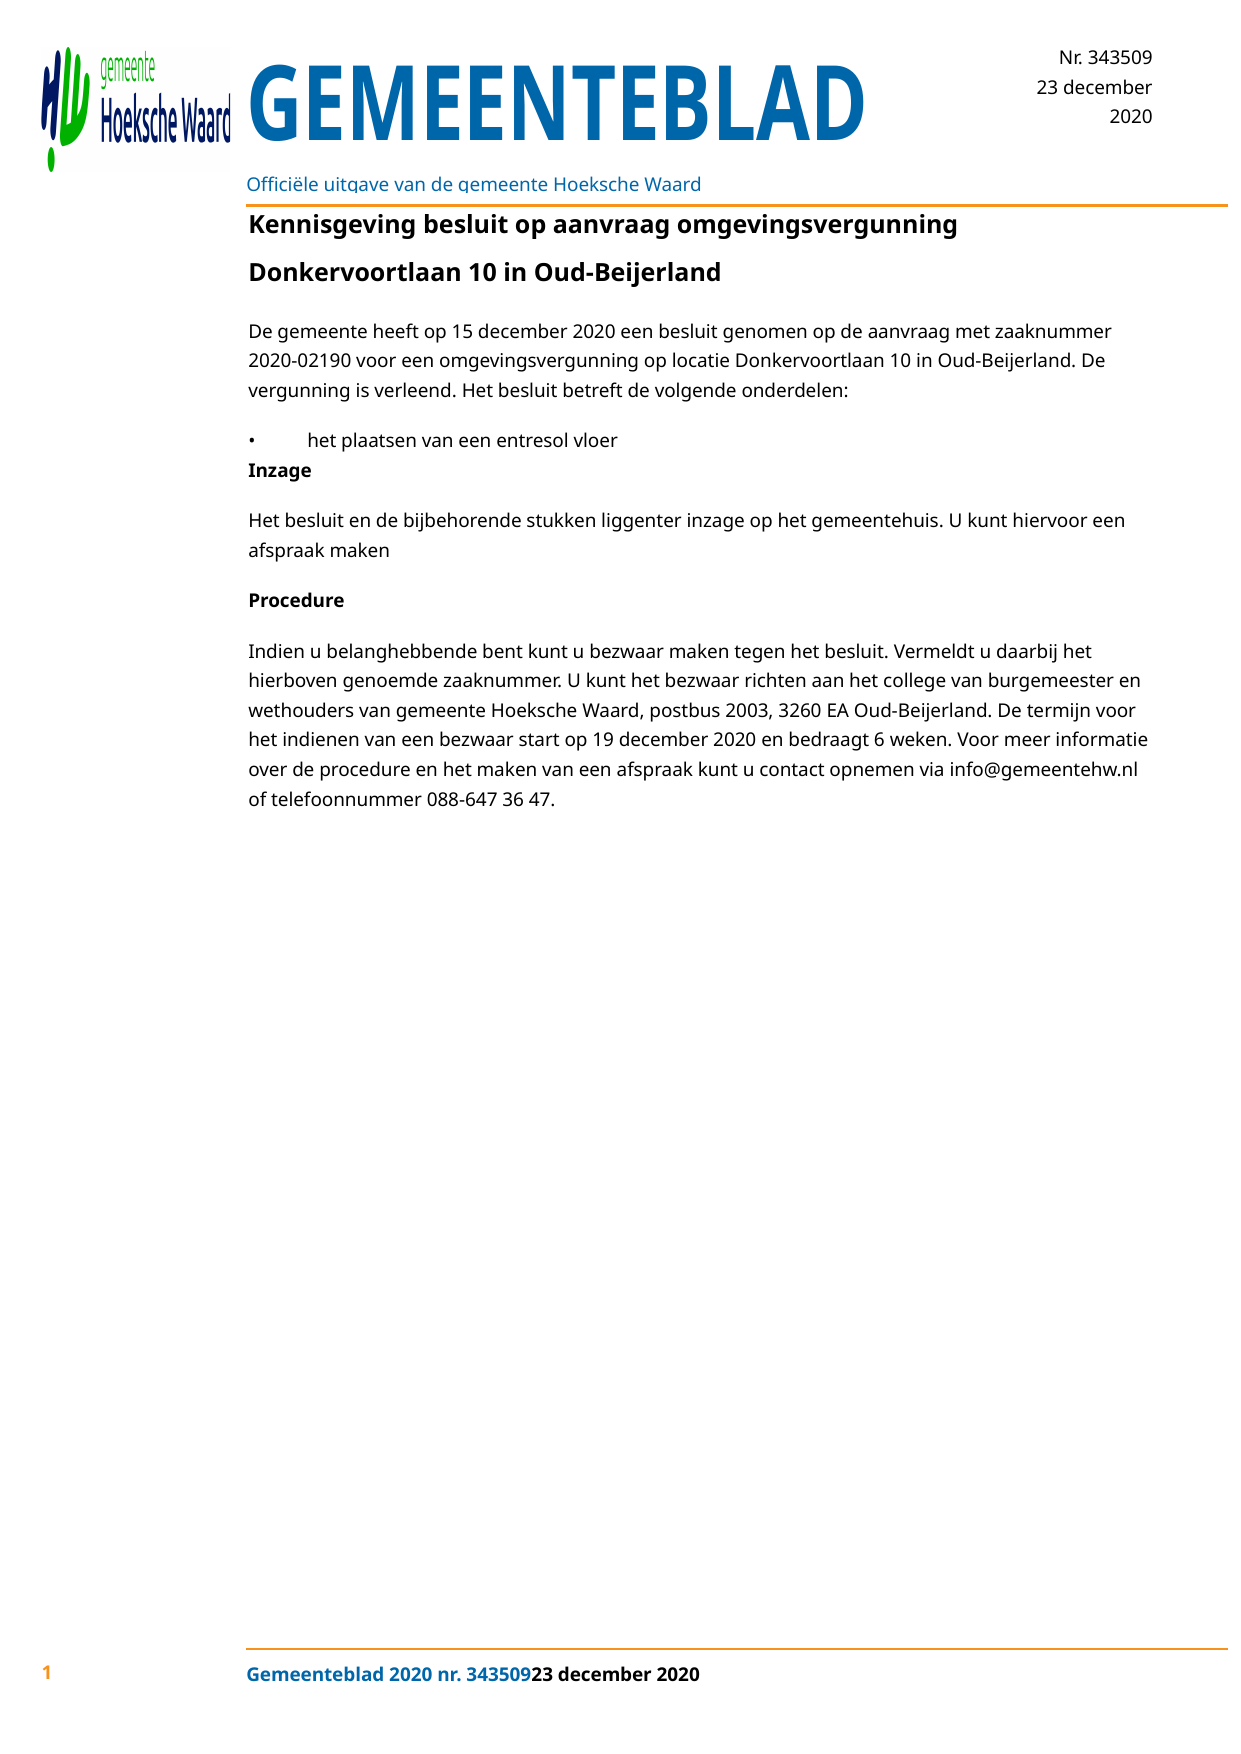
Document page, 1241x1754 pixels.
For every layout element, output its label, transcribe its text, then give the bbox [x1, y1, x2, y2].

text Indien u belanghebbende bent kunt u bezwaar maken tegen het besluit. Vermeldt u daarbij het hierboven genoemde zaaknummer. U kunt het bezwaar richten aan het college van burgemeester en wethouders van gemeente Hoeksche Waard, postbus 2003, 3260 EA Oud-Beijerland. De termijn voor het indienen van een bezwaar start op 19 december 2020 en bedraagt 6 weken. Voor meer informatie over de procedure en het maken van een afspraak kunt u contact opnemen via info@gemeentehw.nl of telefoonnummer 088-647 36 47. [248, 638, 1152, 812]
text Het besluit en de bijbehorende stukken liggenter inzage op het gemeentehuis. U kunt hiervoor een afspraak maken [248, 507, 1152, 563]
text De gemeente heeft op 15 december 2020 een besluit genomen op de aanvraag met zaaknummer 2020-02190 voor een omgevingsvergunning op locatie Donkervoortlaan 10 in Oud-Beijerland. De vergunning is verleend. Het besluit betreft de volgende onderdelen: [248, 318, 1152, 403]
list het plaatsen van een entresol vloer [248, 427, 1152, 453]
text Procedure [248, 587, 1152, 613]
picture [41, 47, 231, 172]
text Inzage [248, 457, 1152, 483]
text Kennisgeving besluit op aanvraag omgevingsvergunning Donkervoortlaan 10 in Oud-Beijerland [248, 207, 1152, 288]
